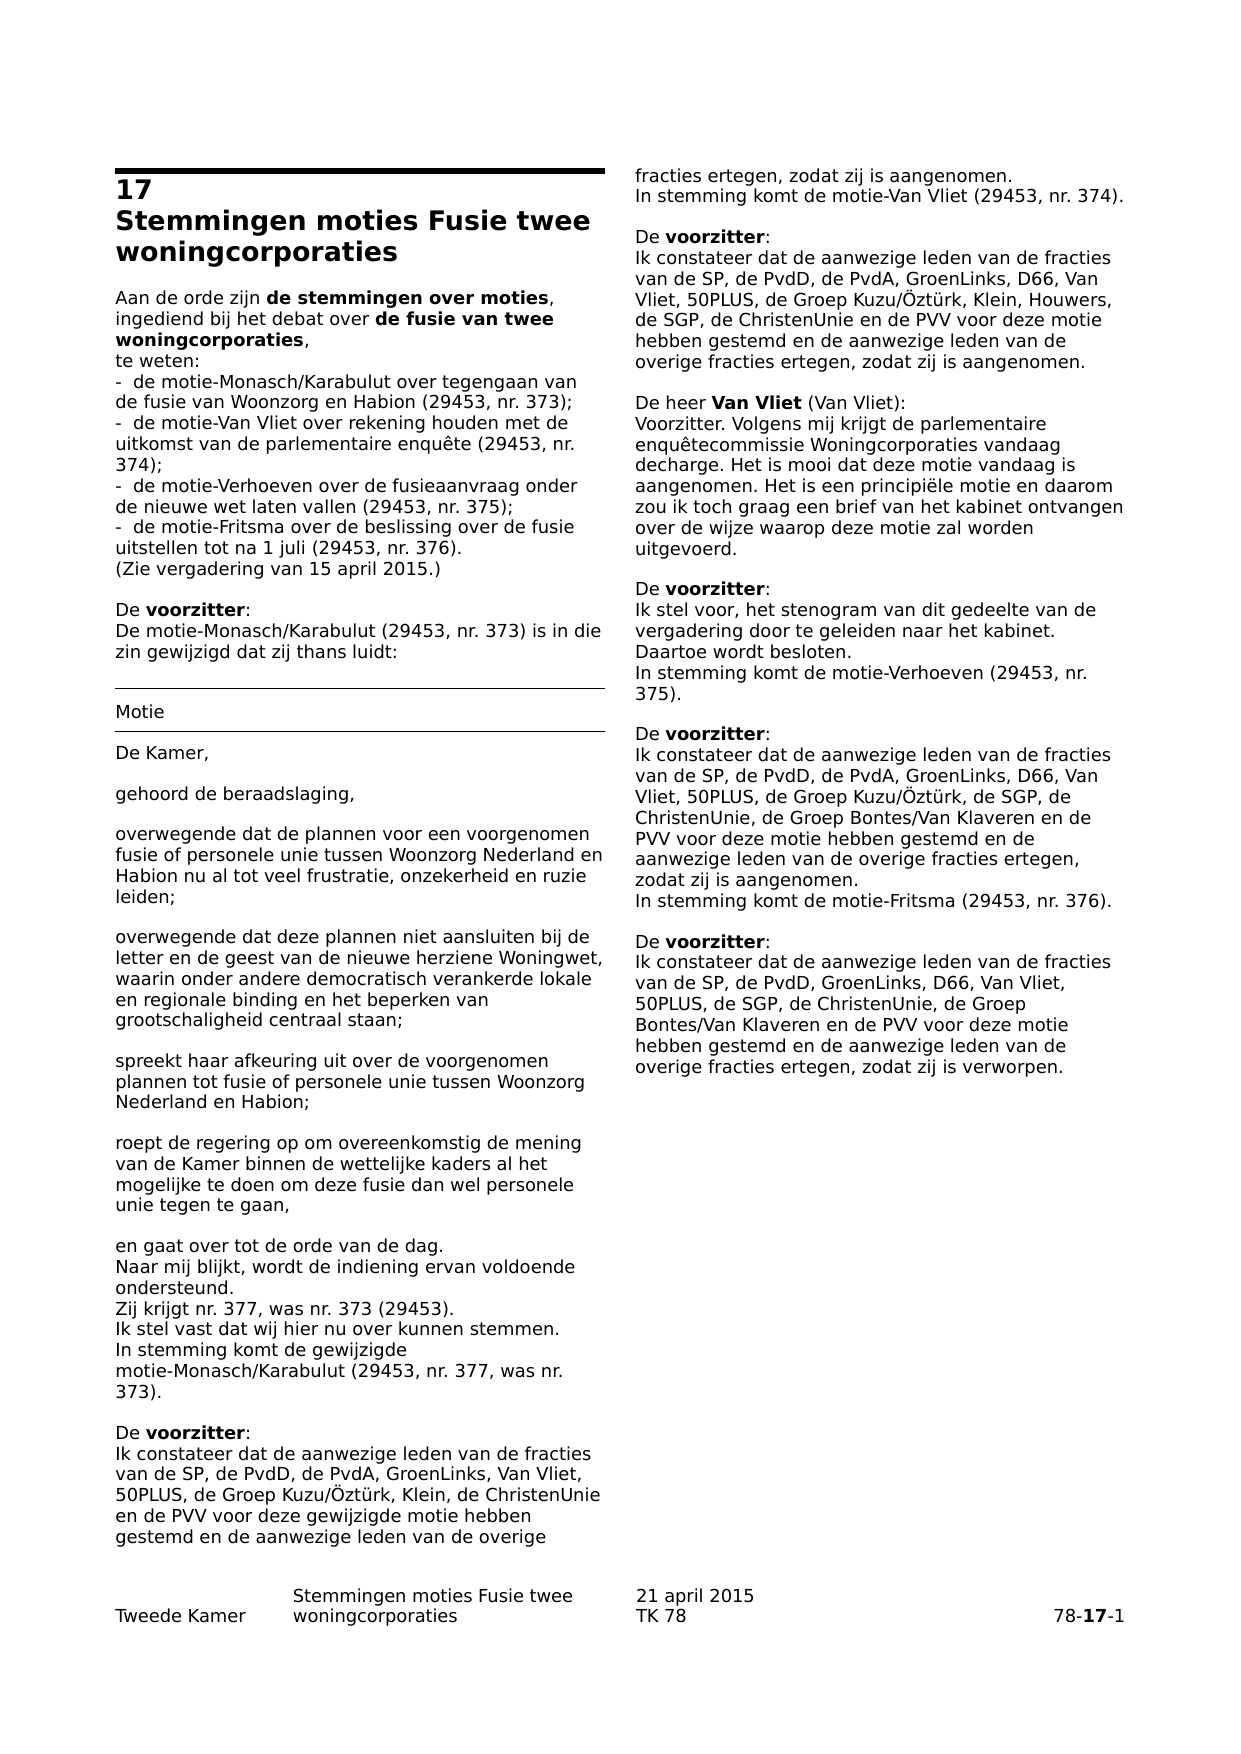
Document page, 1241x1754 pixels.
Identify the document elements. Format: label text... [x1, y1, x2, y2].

text Ik stel vast dat wij hier nu over kunnen stemmen. [115, 1319, 605, 1340]
text fracties ertegen, zodat zij is aangenomen. [635, 165, 1125, 186]
text In stemming komt de motie-Verhoeven (29453, nr. 375). [635, 662, 1125, 704]
list de motie-Fritsma over de beslissing over de fusie uitstellen tot na 1 juli (29453, nr. 376). [115, 517, 605, 559]
text en gaat over tot de orde van de dag. [115, 1236, 605, 1257]
text In stemming komt de motie-Fritsma (29453, nr. 376). [635, 891, 1125, 912]
list de motie-Monasch/Karabulut over tegengaan van de fusie van Woonzorg en Habion (29453, nr. 373); [115, 371, 605, 413]
text In stemming komt de gewijzigde motie-Monasch/Karabulut (29453, nr. 377, was nr. 373). [115, 1340, 605, 1402]
text De heer Van Vliet (Van Vliet): [635, 393, 1125, 413]
list de motie-Verhoeven over de fusieaanvraag onder de nieuwe wet laten vallen (29453, nr. 375); [115, 476, 605, 517]
text Ik constateer dat de aanwezige leden van de fracties van de SP, de PvdD, de PvdA, GroenLinks, Van Vliet, 50PLUS, de Groep Kuzu/Öztürk, Klein, de ChristenUnie en de PVV voor deze gewijzigde motie hebben gestemd en de aanwezige leden van de overige [115, 1443, 605, 1547]
text De voorzitter: [115, 600, 605, 621]
title 17 Stemmingen moties Fusie twee woningcorporaties [115, 174, 605, 268]
text Aan de orde zijn de stemmingen over moties, ingediend bij het debat over de fusie van twee woningcorporaties, [115, 288, 605, 351]
text overwegende dat de plannen voor een voorgenomen fusie of personele unie tussen Woonzorg Nederland en Habion nu al tot veel frustratie, onzekerheid en ruzie leiden; [115, 824, 605, 907]
text De voorzitter: [635, 724, 1125, 745]
text spreekt haar afkeuring uit over de voorgenomen plannen tot fusie of personele unie tussen Woonzorg Nederland en Habion; [115, 1051, 605, 1113]
text Motie [115, 702, 605, 723]
text De motie-Monasch/Karabulut (29453, nr. 373) is in die zin gewijzigd dat zij thans luidt: [115, 621, 605, 662]
text Ik constateer dat de aanwezige leden van de fracties van de SP, de PvdD, GroenLinks, D66, Van Vliet, 50PLUS, de SGP, de ChristenUnie, de Groep Bontes/Van Klaveren en de PVV voor deze motie hebben gestemd en de aanwezige leden van de overige fracties ertegen, zodat zij is verworpen. [635, 952, 1125, 1077]
text te weten: [115, 351, 605, 371]
text De voorzitter: [635, 579, 1125, 600]
text De voorzitter: [635, 932, 1125, 952]
text Voorzitter. Volgens mij krijgt de parlementaire enquêtecommissie Woningcorporaties vandaag decharge. Het is mooi dat deze motie vandaag is aangenomen. Het is een principiële motie en daarom zou ik toch graag een brief van het kabinet ontvangen over de wijze waarop deze motie zal worden uitgevoerd. [635, 413, 1125, 559]
text Ik stel voor, het stenogram van dit gedeelte van de vergadering door te geleiden naar het kabinet. [635, 600, 1125, 642]
text roept de regering op om overeenkomstig de mening van de Kamer binnen de wettelijke kaders al het mogelijke te doen om deze fusie dan wel personele unie tegen te gaan, [115, 1133, 605, 1216]
text De voorzitter: [635, 227, 1125, 248]
text Naar mij blijkt, wordt de indiening ervan voldoende ondersteund. [115, 1257, 605, 1298]
text Ik constateer dat de aanwezige leden van de fracties van de SP, de PvdD, de PvdA, GroenLinks, D66, Van Vliet, 50PLUS, de Groep Kuzu/Öztürk, Klein, Houwers, de SGP, de ChristenUnie en de PVV voor deze motie hebben gestemd en de aanwezige leden van de overige fracties ertegen, zodat zij is aangenomen. [635, 248, 1125, 373]
text In stemming komt de motie-Van Vliet (29453, nr. 374). [635, 186, 1125, 207]
text De voorzitter: [115, 1422, 605, 1443]
text gehoord de beraadslaging, [115, 783, 605, 804]
text De Kamer, [115, 743, 605, 763]
text (Zie vergadering van 15 april 2015.) [115, 559, 605, 580]
text Daartoe wordt besloten. [635, 642, 1125, 662]
list de motie-Van Vliet over rekening houden met de uitkomst van de parlementaire enquête (29453, nr. 374); [115, 413, 605, 476]
text Zij krijgt nr. 377, was nr. 373 (29453). [115, 1298, 605, 1319]
text overwegende dat deze plannen niet aansluiten bij de letter en de geest van de nieuwe herziene Woningwet, waarin onder andere democratisch verankerde lokale en regionale binding en het beperken van grootschaligheid centraal staan; [115, 927, 605, 1031]
text Ik constateer dat de aanwezige leden van de fracties van de SP, de PvdD, de PvdA, GroenLinks, D66, Van Vliet, 50PLUS, de Groep Kuzu/Öztürk, de SGP, de ChristenUnie, de Groep Bontes/Van Klaveren en de PVV voor deze motie hebben gestemd en de aanwezige leden van de overige fracties ertegen, zodat zij is aangenomen. [635, 745, 1125, 891]
